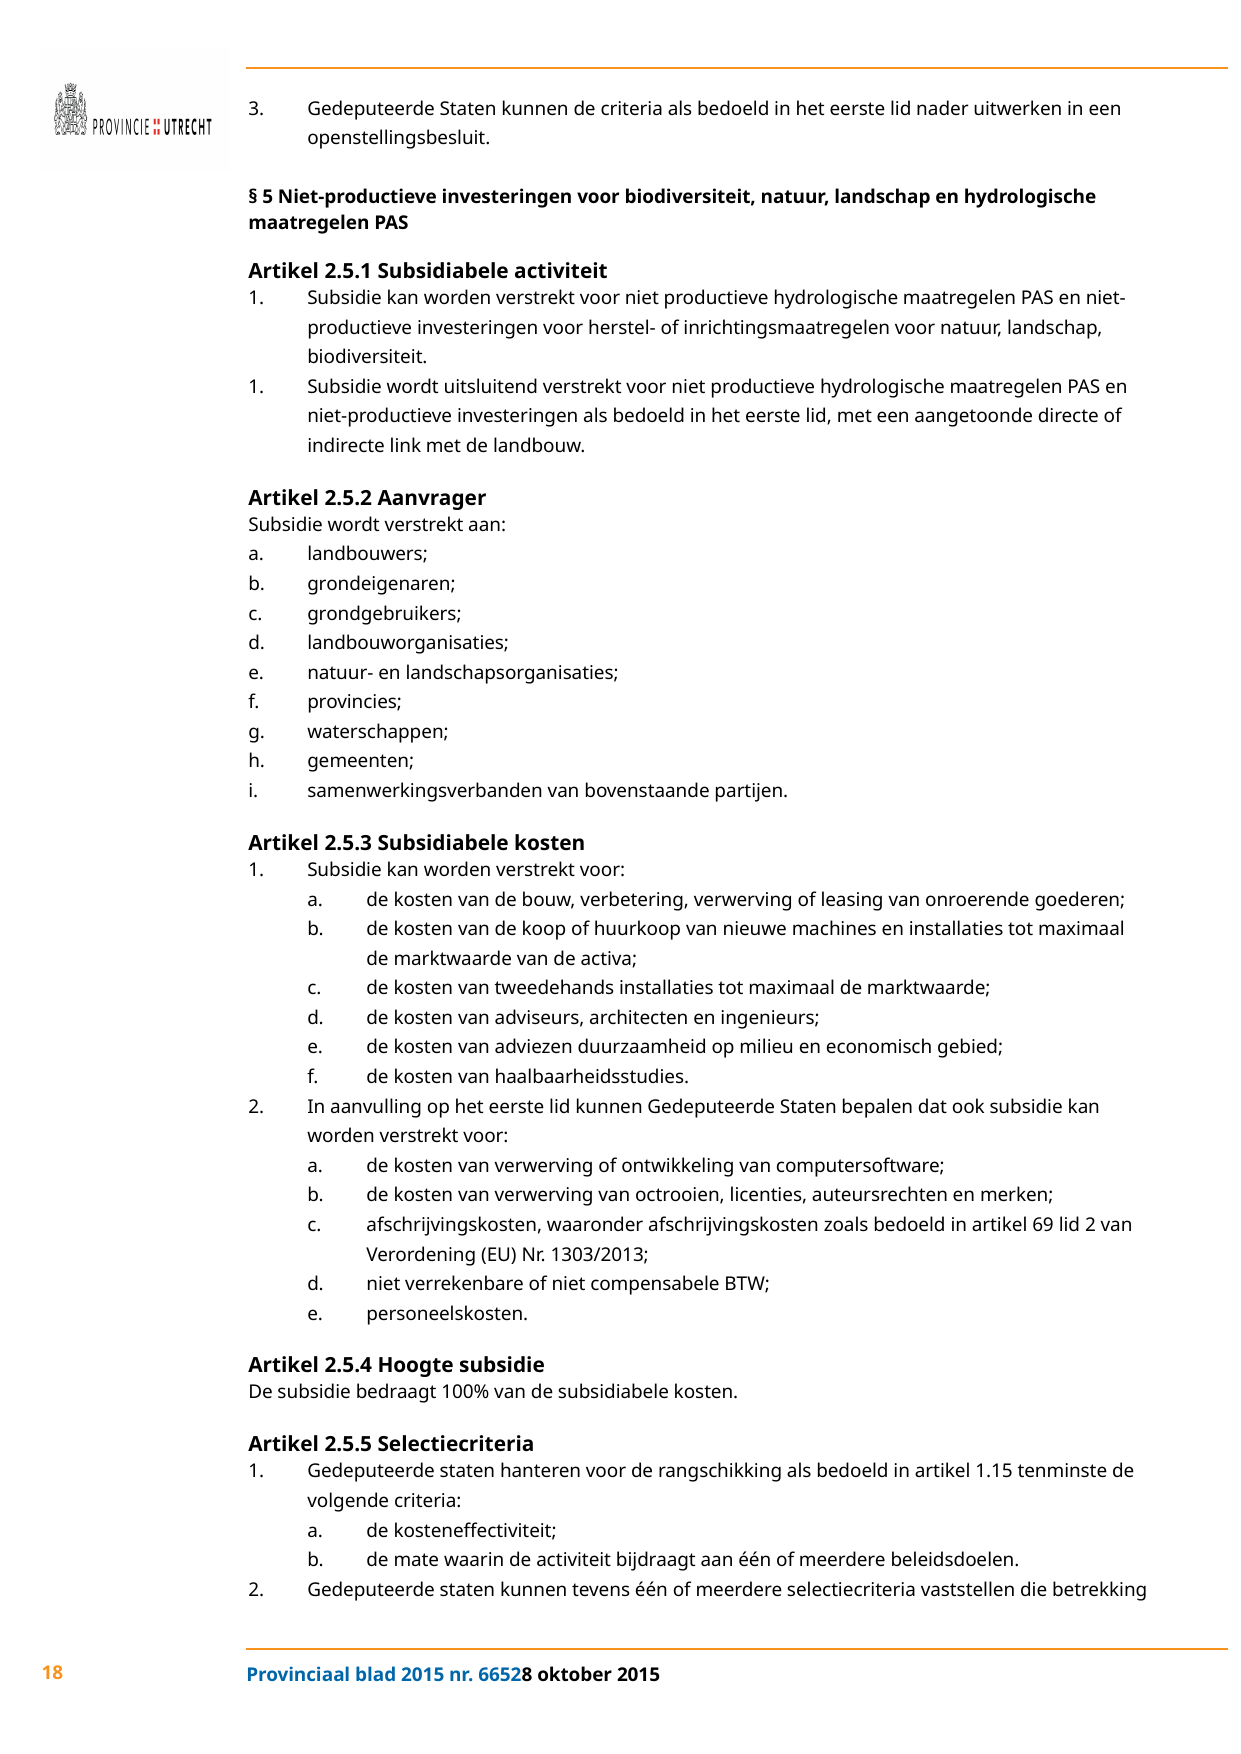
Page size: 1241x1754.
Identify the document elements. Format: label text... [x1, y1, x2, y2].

text Artikel 2.5.4 Hoogte subsidie [248, 1350, 1152, 1379]
list samenwerkingsverbanden van bovenstaande partijen. [248, 777, 1152, 803]
picture [41, 47, 231, 172]
list grondeigenaren; [248, 570, 1152, 596]
list afschrijvingskosten, waaronder afschrijvingskosten zoals bedoeld in artikel 69 lid 2 van Verordening (EU) Nr. 1303/2013; [307, 1211, 1152, 1266]
text § 5 Niet-productieve investeringen voor biodiversiteit, natuur, landschap en hydrologische maatregelen PAS [248, 183, 1152, 235]
list Gedeputeerde Staten kunnen de criteria als bedoeld in het eerste lid nader uitwerken in een openstellingsbesluit. [248, 95, 1152, 150]
list personeelskosten. [307, 1300, 1152, 1326]
list Subsidie kan worden verstrekt voor niet productieve hydrologische maatregelen PAS en niet-productieve investeringen voor herstel- of inrichtingsmaatregelen voor natuur, landschap, biodiversiteit. [248, 284, 1152, 369]
list gemeenten; [248, 748, 1152, 773]
text Artikel 2.5.3 Subsidiabele kosten [248, 828, 1152, 856]
list de kosten van verwerving van octrooien, licenties, auteursrechten en merken; [307, 1182, 1152, 1207]
list de kosten van de bouw, verbetering, verwerving of leasing van onroerende goederen; [307, 886, 1152, 911]
list de kosten van adviezen duurzaamheid op milieu en economisch gebied; [307, 1034, 1152, 1059]
list de kosten van tweedehands installaties tot maximaal de marktwaarde; [307, 974, 1152, 1000]
list de kosten van haalbaarheidsstudies. [307, 1063, 1152, 1089]
list de kosten van de koop of huurkoop van nieuwe machines en installaties tot maximaal de marktwaarde van de activa; [307, 915, 1152, 971]
list Subsidie wordt uitsluitend verstrekt voor niet productieve hydrologische maatregelen PAS en niet-productieve investeringen als bedoeld in het eerste lid, met een aangetoonde directe of indirecte link met de landbouw. [248, 373, 1152, 458]
list de kosteneffectiviteit; [307, 1517, 1152, 1542]
list de kosten van adviseurs, architecten en ingenieurs; [307, 1004, 1152, 1030]
list In aanvulling op het eerste lid kunnen Gedeputeerde Staten bepalen dat ook subsidie kan worden verstrekt voor: [248, 1093, 1152, 1148]
text Artikel 2.5.2 Aanvrager [248, 483, 1152, 511]
list Subsidie kan worden verstrekt voor: [248, 856, 1152, 882]
list waterschappen; [248, 718, 1152, 744]
list natuur- en landschapsorganisaties; [248, 659, 1152, 685]
text Artikel 2.5.1 Subsidiabele activiteit [248, 256, 1152, 284]
list niet verrekenbare of niet compensabele BTW; [307, 1270, 1152, 1296]
list Gedeputeerde staten hanteren voor de rangschikking als bedoeld in artikel 1.15 tenminste de volgende criteria: [248, 1458, 1152, 1513]
list landbouworganisaties; [248, 629, 1152, 655]
list de kosten van verwerving of ontwikkeling van computersoftware; [307, 1152, 1152, 1178]
list de mate waarin de activiteit bijdraagt aan één of meerdere beleidsdoelen. [307, 1546, 1152, 1572]
text Subsidie wordt verstrekt aan: [248, 511, 1152, 537]
text De subsidie bedraagt 100% van de subsidiabele kosten. [248, 1379, 1152, 1404]
list grondgebruikers; [248, 600, 1152, 626]
list provincies; [248, 688, 1152, 714]
list landbouwers; [248, 541, 1152, 566]
list Gedeputeerde staten kunnen tevens één of meerdere selectiecriteria vaststellen die betrekking [248, 1576, 1152, 1602]
text Artikel 2.5.5 Selectiecriteria [248, 1429, 1152, 1458]
